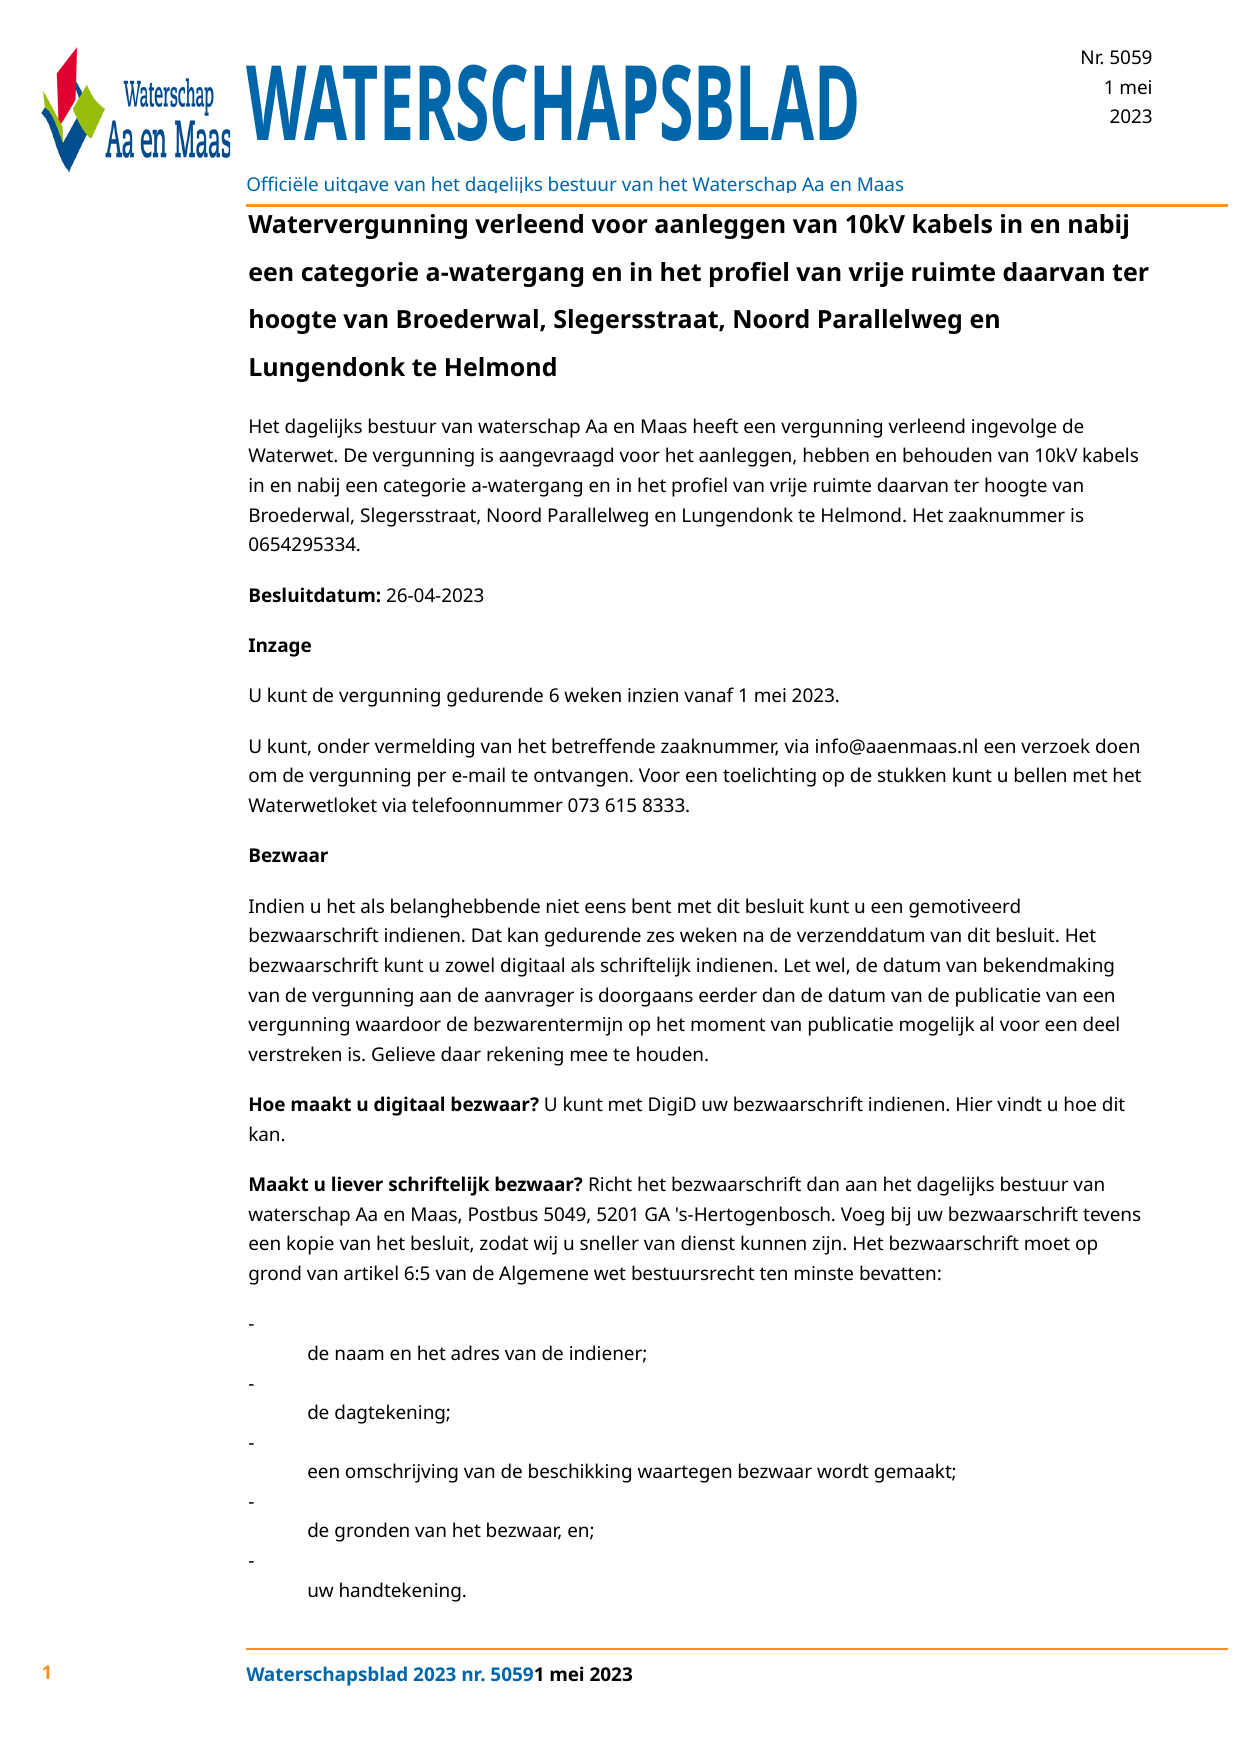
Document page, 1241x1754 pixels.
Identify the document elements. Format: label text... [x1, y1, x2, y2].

list de naam en het adres van de indiener; [248, 1340, 1152, 1366]
text Maakt u liever schriftelijk bezwaar? Richt het bezwaarschrift dan aan het dagelijks bestuur van waterschap Aa en Maas, Postbus 5049, 5201 GA 's-Hertogenbosch. Voeg bij uw bezwaarschrift tevens een kopie van het besluit, zodat wij u sneller van dienst kunnen zijn. Het bezwaarschrift moet op grond van artikel 6:5 van de Algemene wet bestuursrecht ten minste bevatten: [248, 1171, 1152, 1286]
text Watervergunning verleend voor aanleggen van 10kV kabels in en nabij een categorie a-watergang en in het profiel van vrije ruimte daarvan ter hoogte van Broederwal, Slegersstraat, Noord Parallelweg en Lungendonk te Helmond [248, 207, 1152, 384]
list een omschrijving van de beschikking waartegen bezwaar wordt gemaakt; [248, 1458, 1152, 1484]
text Indien u het als belanghebbende niet eens bent met dit besluit kunt u een gemotiveerd bezwaarschrift indienen. Dat kan gedurende zes weken na de verzenddatum van dit besluit. Het bezwaarschrift kunt u zowel digitaal als schriftelijk indienen. Let wel, de datum van bekendmaking van de vergunning aan de aanvrager is doorgaans eerder dan de datum van de publicatie van een vergunning waardoor de bezwarentermijn op het moment van publicatie mogelijk al voor een deel verstreken is. Gelieve daar rekening mee te houden. [248, 893, 1152, 1067]
text Hoe maakt u digitaal bezwaar? U kunt met DigiD uw bezwaarschrift indienen. Hier vindt u hoe dit kan. [248, 1091, 1152, 1147]
text Besluitdatum: 26-04-2023 [248, 582, 1152, 608]
picture [41, 47, 231, 172]
list de dagtekening; [248, 1399, 1152, 1425]
text U kunt, onder vermelding van het betreffende zaaknummer, via info@aaenmaas.nl een verzoek doen om de vergunning per e-mail te ontvangen. Voor een toelichting op de stukken kunt u bellen met het Waterwetloket via telefoonnummer 073 615 8333. [248, 733, 1152, 818]
text Het dagelijks bestuur van waterschap Aa en Maas heeft een vergunning verleend ingevolge de Waterwet. De vergunning is aangevraagd voor het aanleggen, hebben en behouden van 10kV kabels in en nabij een categorie a-watergang en in het profiel van vrije ruimte daarvan ter hoogte van Broederwal, Slegersstraat, Noord Parallelweg en Lungendonk te Helmond. Het zaaknummer is 0654295334. [248, 413, 1152, 557]
list de gronden van het bezwaar, en; [248, 1518, 1152, 1543]
text Bezwaar [248, 843, 1152, 868]
text Inzage [248, 632, 1152, 658]
list uw handtekening. [248, 1577, 1152, 1603]
text U kunt de vergunning gedurende 6 weken inzien vanaf 1 mei 2023. [248, 683, 1152, 708]
